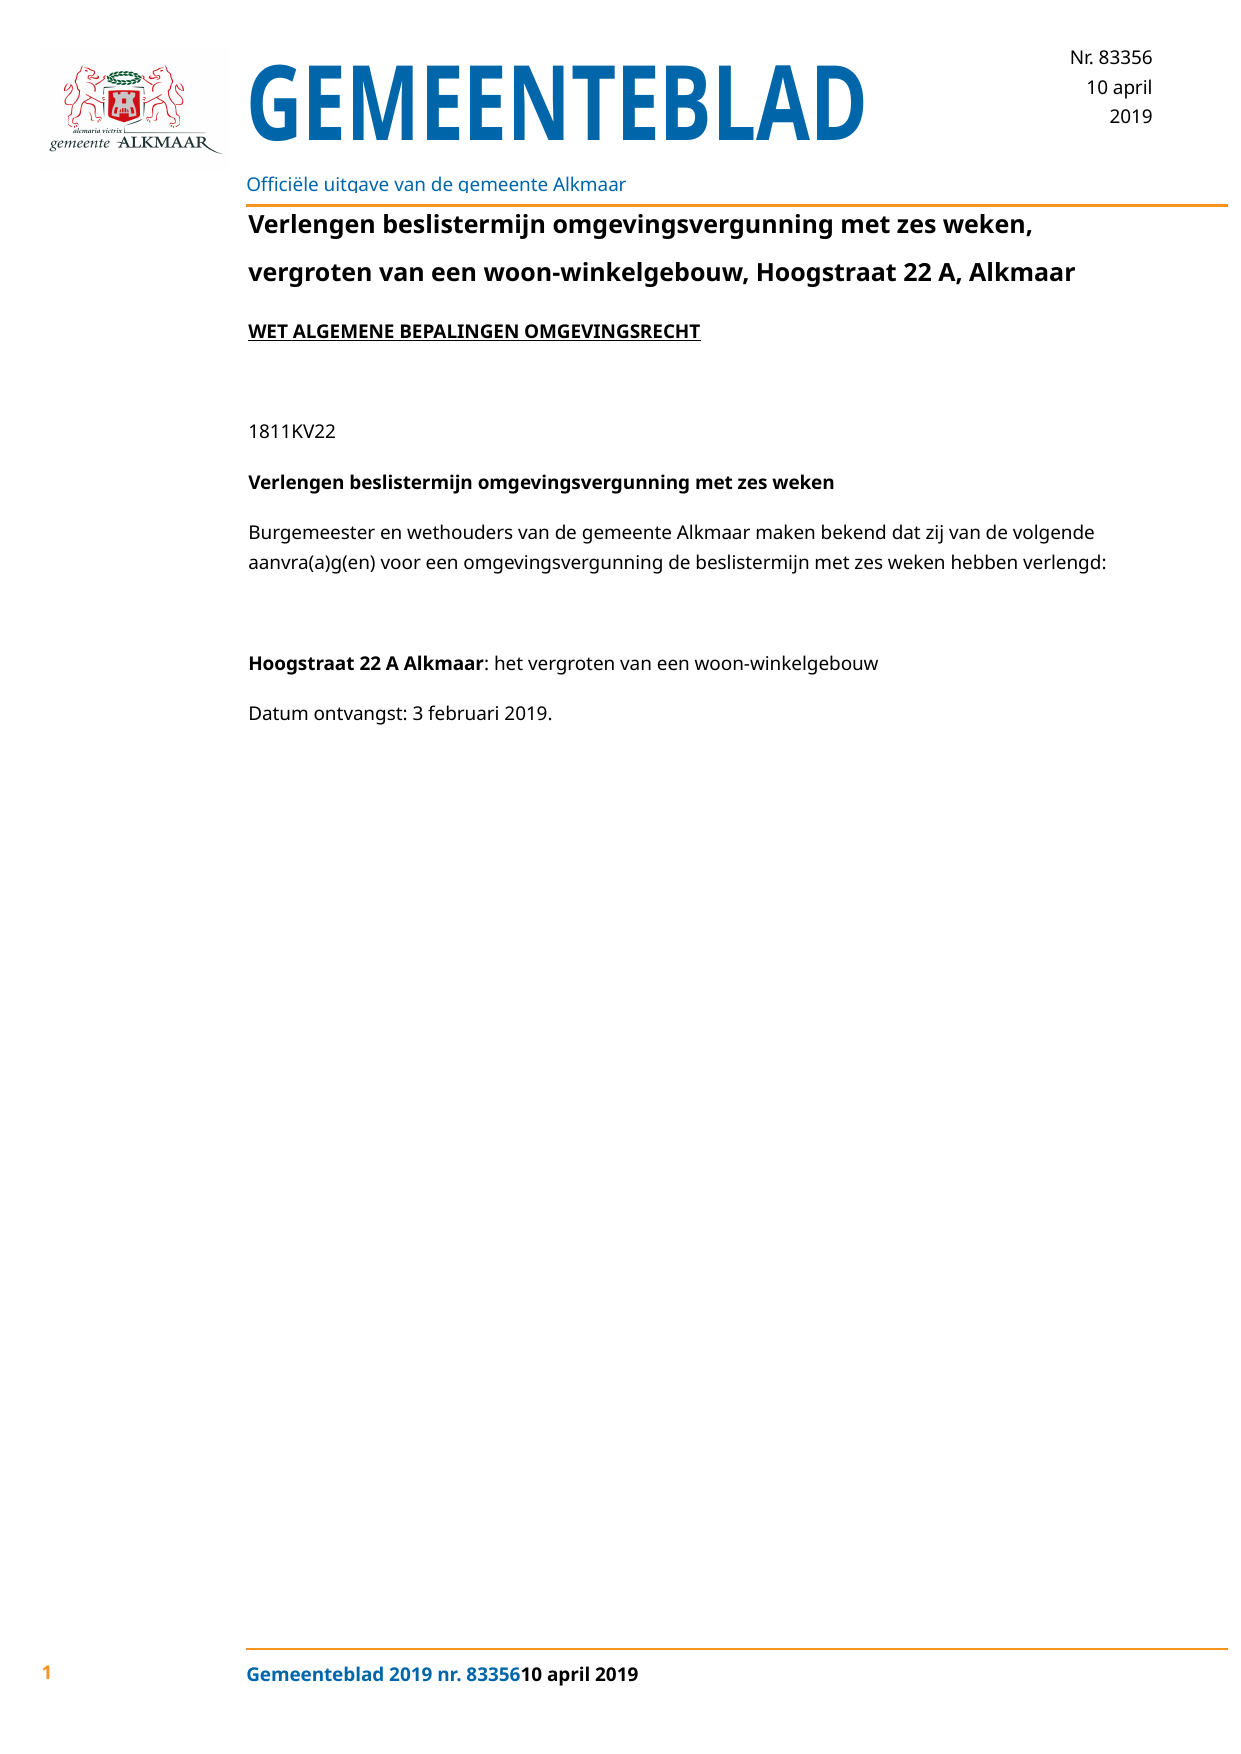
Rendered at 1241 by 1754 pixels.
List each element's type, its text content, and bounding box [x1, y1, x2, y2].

text Burgemeester en wethouders van de gemeente Alkmaar maken bekend dat zij van de volgende aanvra(a)g(en) voor een omgevingsvergunning de beslistermijn met zes weken hebben verlengd: [248, 519, 1152, 575]
text Verlengen beslistermijn omgevingsvergunning met zes weken, vergroten van een woon-winkelgebouw, Hoogstraat 22 A, Alkmaar [248, 207, 1152, 288]
text WET ALGEMENE BEPALINGEN OMGEVINGSRECHT [248, 318, 1152, 344]
text Datum ontvangst: 3 februari 2019. [248, 700, 1152, 726]
text Verlengen beslistermijn omgevingsvergunning met zes weken [248, 469, 1152, 495]
text Hoogstraat 22 A Alkmaar: het vergroten van een woon-winkelgebouw [248, 650, 1152, 676]
text 1811KV22 [248, 419, 1152, 444]
picture [41, 47, 231, 172]
